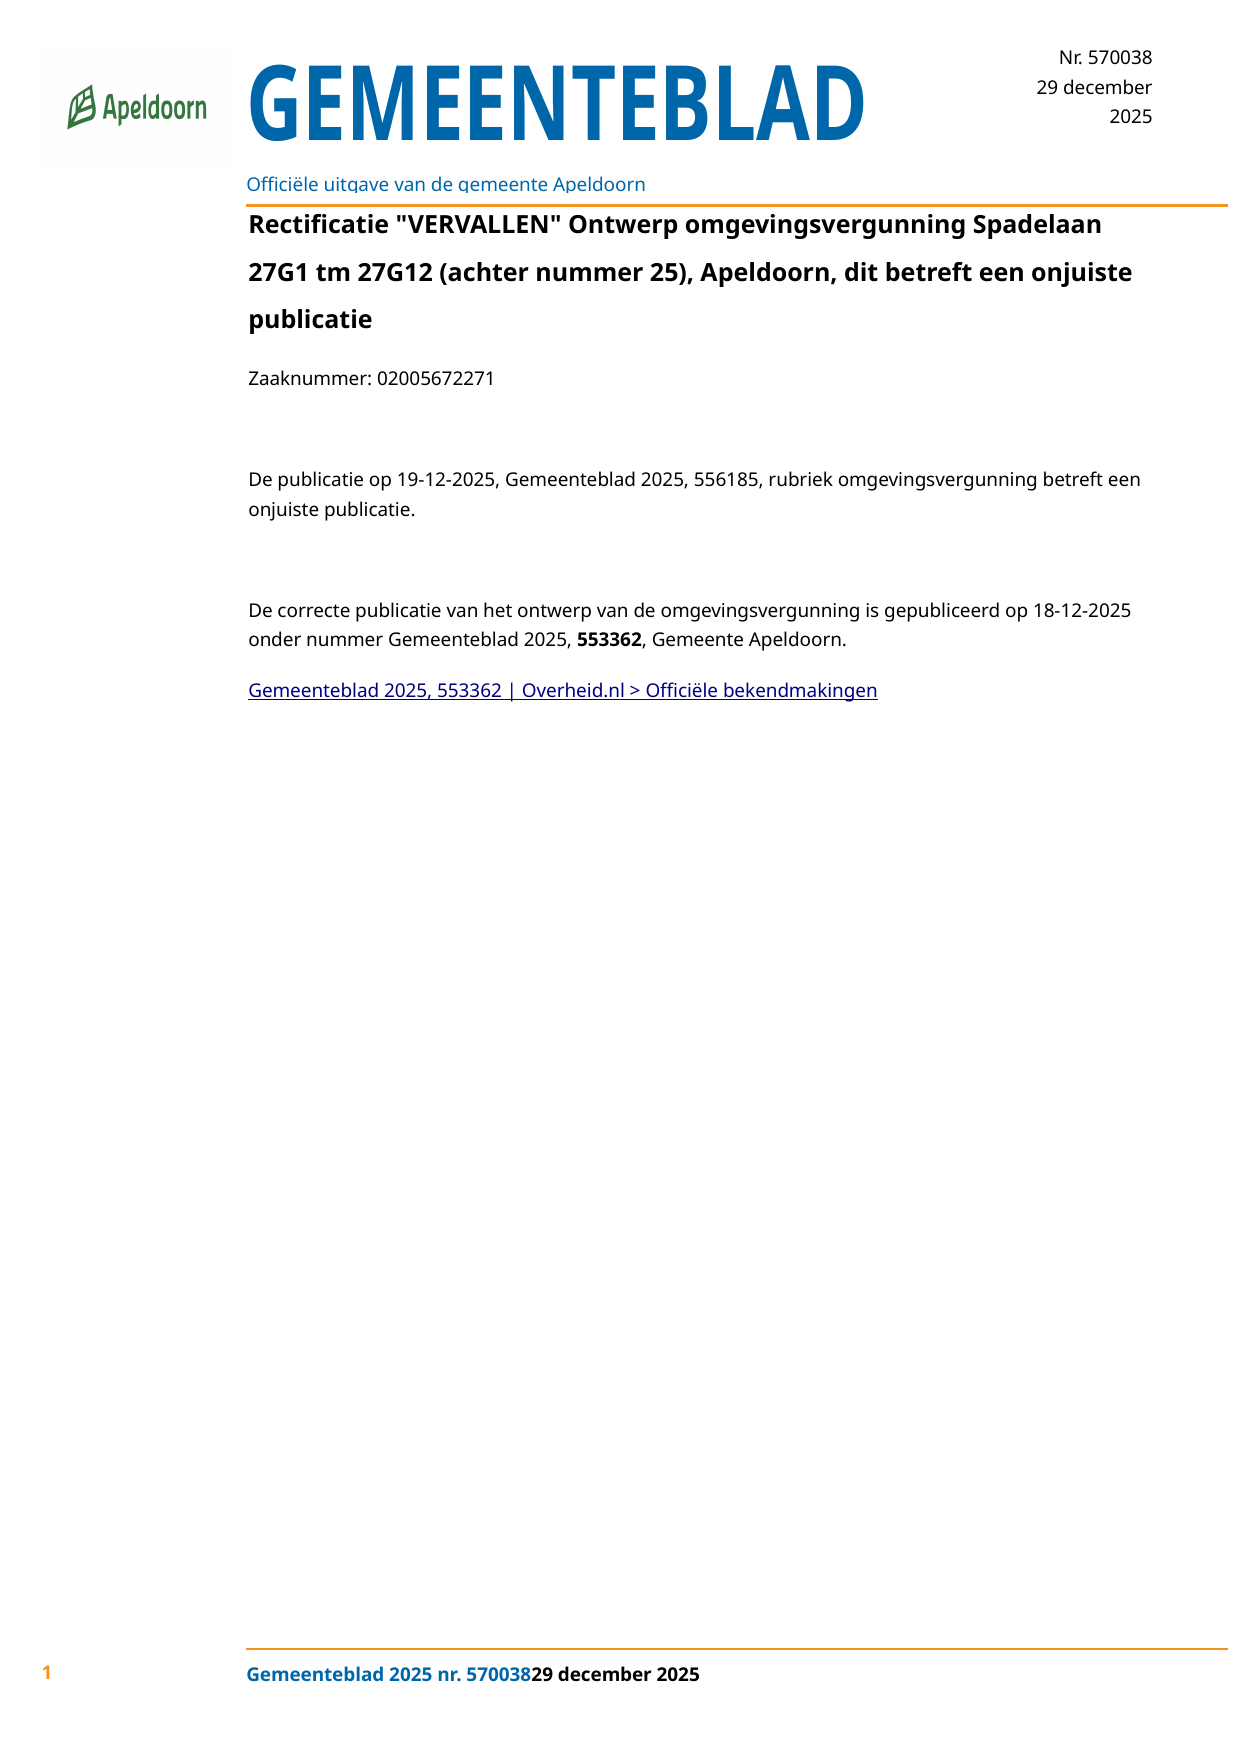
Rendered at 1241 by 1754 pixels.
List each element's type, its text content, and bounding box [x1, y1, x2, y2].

text Gemeenteblad 2025, 553362 | Overheid.nl > Officiële bekendmakingen [248, 677, 1152, 702]
text Zaaknummer: 02005672271 [248, 366, 1152, 391]
text De correcte publicatie van het ontwerp van de omgevingsvergunning is gepubliceerd op 18-12-2025 onder nummer Gemeenteblad 2025, 553362, Gemeente Apeldoorn. [248, 597, 1152, 652]
picture [41, 47, 231, 172]
text Rectificatie "VERVALLEN" Ontwerp omgevingsvergunning Spadelaan 27G1 tm 27G12 (achter nummer 25), Apeldoorn, dit betreft een onjuiste publicatie [248, 207, 1152, 336]
text De publicatie op 19-12-2025, Gemeenteblad 2025, 556185, rubriek omgevingsvergunning betreft een onjuiste publicatie. [248, 466, 1152, 522]
